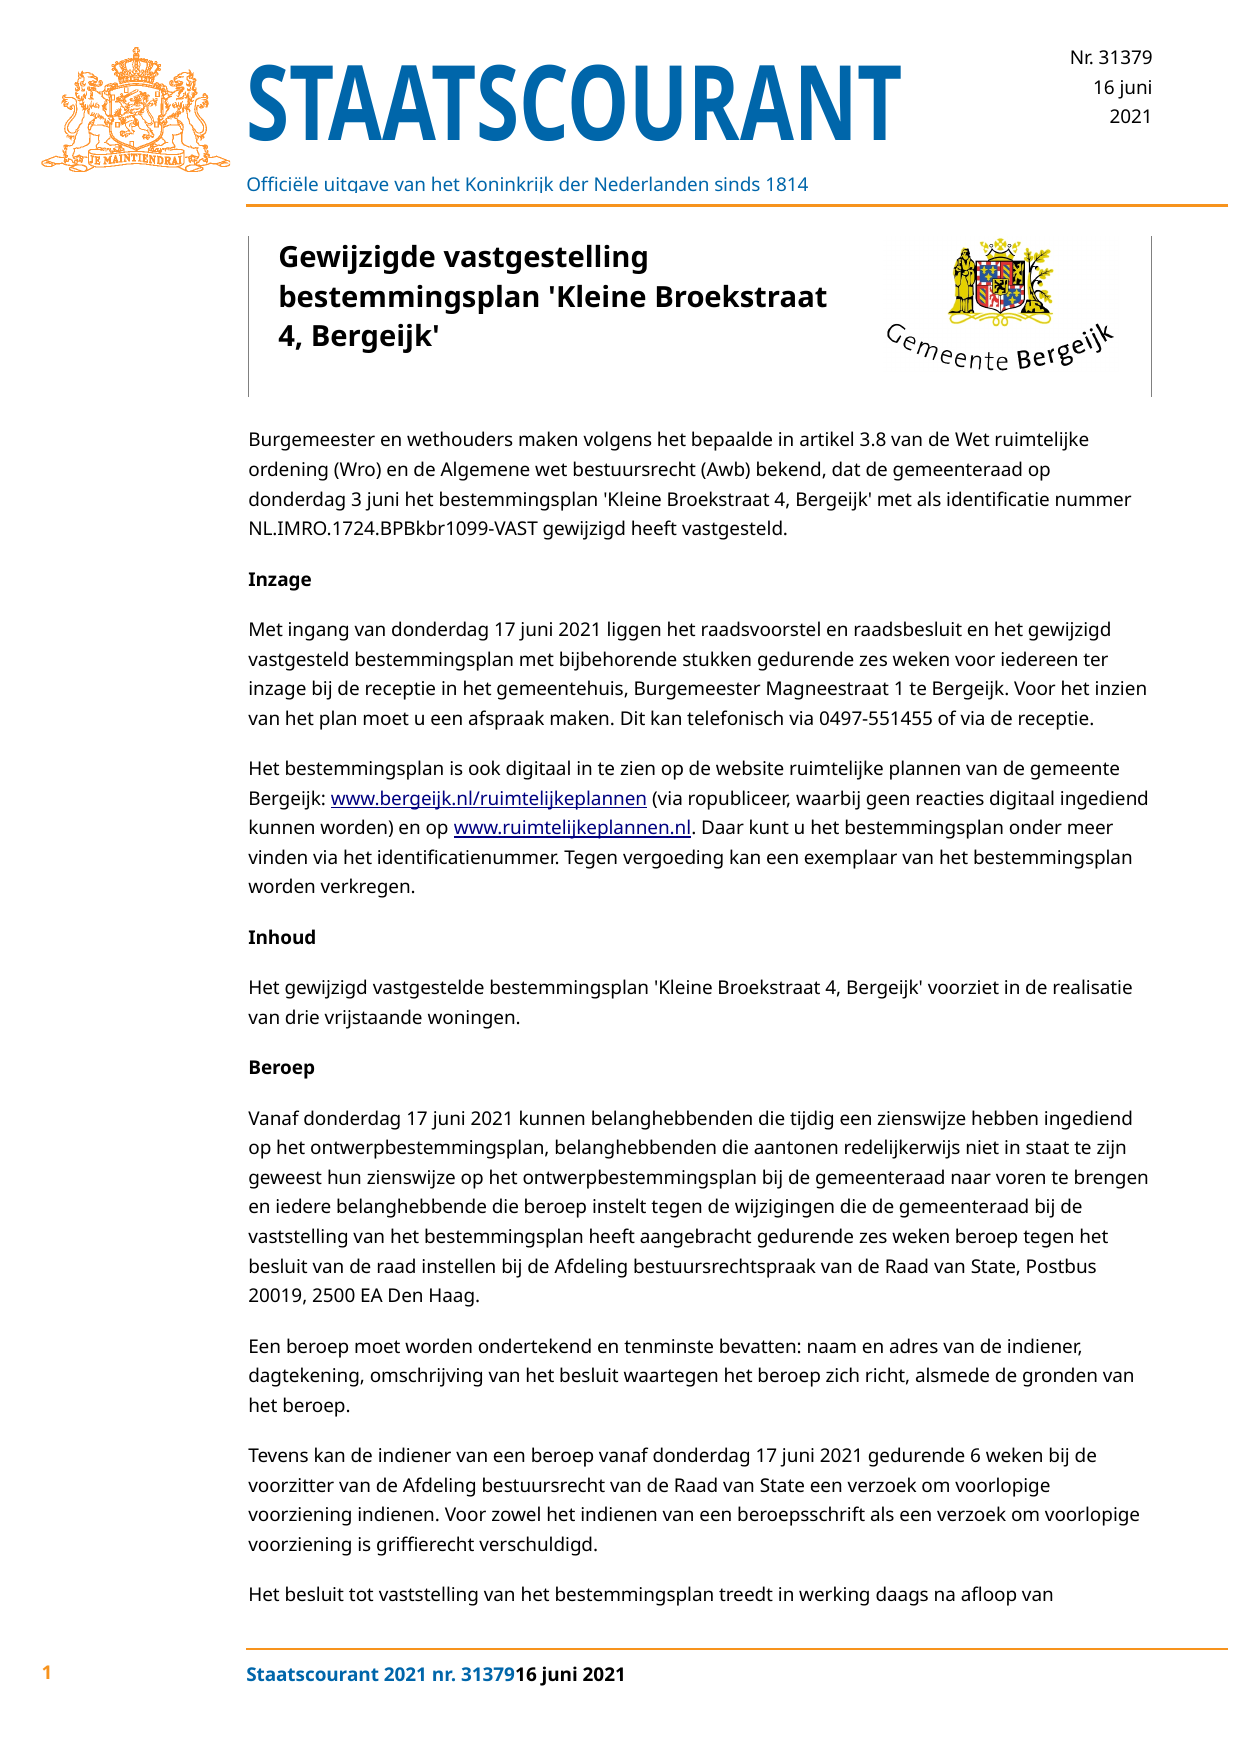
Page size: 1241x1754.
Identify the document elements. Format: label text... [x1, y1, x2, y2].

text Het gewijzigd vastgestelde bestemmingsplan 'Kleine Broekstraat 4, Bergeijk' voorziet in de realisatie van drie vrijstaande woningen. [248, 974, 1152, 1030]
picture [41, 47, 231, 172]
table_header [850, 236, 1151, 397]
text Met ingang van donderdag 17 juni 2021 liggen het raadsvoorstel en raadsbesluit en het gewijzigd vastgesteld bestemmingsplan met bijbehorende stukken gedurende zes weken voor iedereen ter inzage bij de receptie in het gemeentehuis, Burgemeester Magneestraat 1 te Bergeijk. Voor het inzien van het plan moet u een afspraak maken. Dit kan telefonisch via 0497-551455 of via de receptie. [248, 616, 1152, 731]
text Inhoud [248, 924, 1152, 950]
text Beroep [248, 1054, 1152, 1080]
text Een beroep moet worden ondertekend en tenminste bevatten: naam en adres van de indiener, dagtekening, omschrijving van het besluit waartegen het beroep zich richt, alsmede de gronden van het beroep. [248, 1333, 1152, 1418]
text Tevens kan de indiener van een beroep vanaf donderdag 17 juni 2021 gedurende 6 weken bij de voorzitter van de Afdeling bestuursrecht van de Raad van State een verzoek om voorlopige voorziening indienen. Voor zowel het indienen van een beroepsschrift als een verzoek om voorlopige voorziening is griffierecht verschuldigd. [248, 1442, 1152, 1557]
table_header Gewijzigde vastgestelling bestemmingsplan 'Kleine Broekstraat 4, Bergeijk' [249, 236, 850, 397]
text Het besluit tot vaststelling van het bestemmingsplan treedt in werking daags na afloop van [248, 1582, 1152, 1607]
text Het bestemmingsplan is ook digitaal in te zien op de website ruimtelijke plannen van de gemeente Bergeijk: www.bergeijk.nl/ruimtelijkeplannen (via ropubliceer, waarbij geen reacties digitaal ingediend kunnen worden) en op www.ruimtelijkeplannen.nl. Daar kunt u het bestemmingsplan onder meer vinden via het identificatienummer. Tegen vergoeding kan een exemplaar van het bestemmingsplan worden verkregen. [248, 755, 1152, 899]
picture [882, 236, 1119, 372]
text Inzage [248, 566, 1152, 592]
text Vanaf donderdag 17 juni 2021 kunnen belanghebbenden die tijdig een zienswijze hebben ingediend op het ontwerpbestemmingsplan, belanghebbenden die aantonen redelijkerwijs niet in staat te zijn geweest hun zienswijze op het ontwerpbestemmingsplan bij de gemeenteraad naar voren te brengen en iedere belanghebbende die beroep instelt tegen de wijzigingen die de gemeenteraad bij de vaststelling van het bestemmingsplan heeft aangebracht gedurende zes weken beroep tegen het besluit van de raad instellen bij de Afdeling bestuursrechtspraak van de Raad van State, Postbus 20019, 2500 EA Den Haag. [248, 1105, 1152, 1308]
text Burgemeester en wethouders maken volgens het bepaalde in artikel 3.8 van de Wet ruimtelijke ordening (Wro) en de Algemene wet bestuursrecht (Awb) bekend, dat de gemeenteraad op donderdag 3 juni het bestemmingsplan 'Kleine Broekstraat 4, Bergeijk' met als identificatie nummer NL.IMRO.1724.BPBkbr1099-VAST gewijzigd heeft vastgesteld. [248, 427, 1152, 541]
